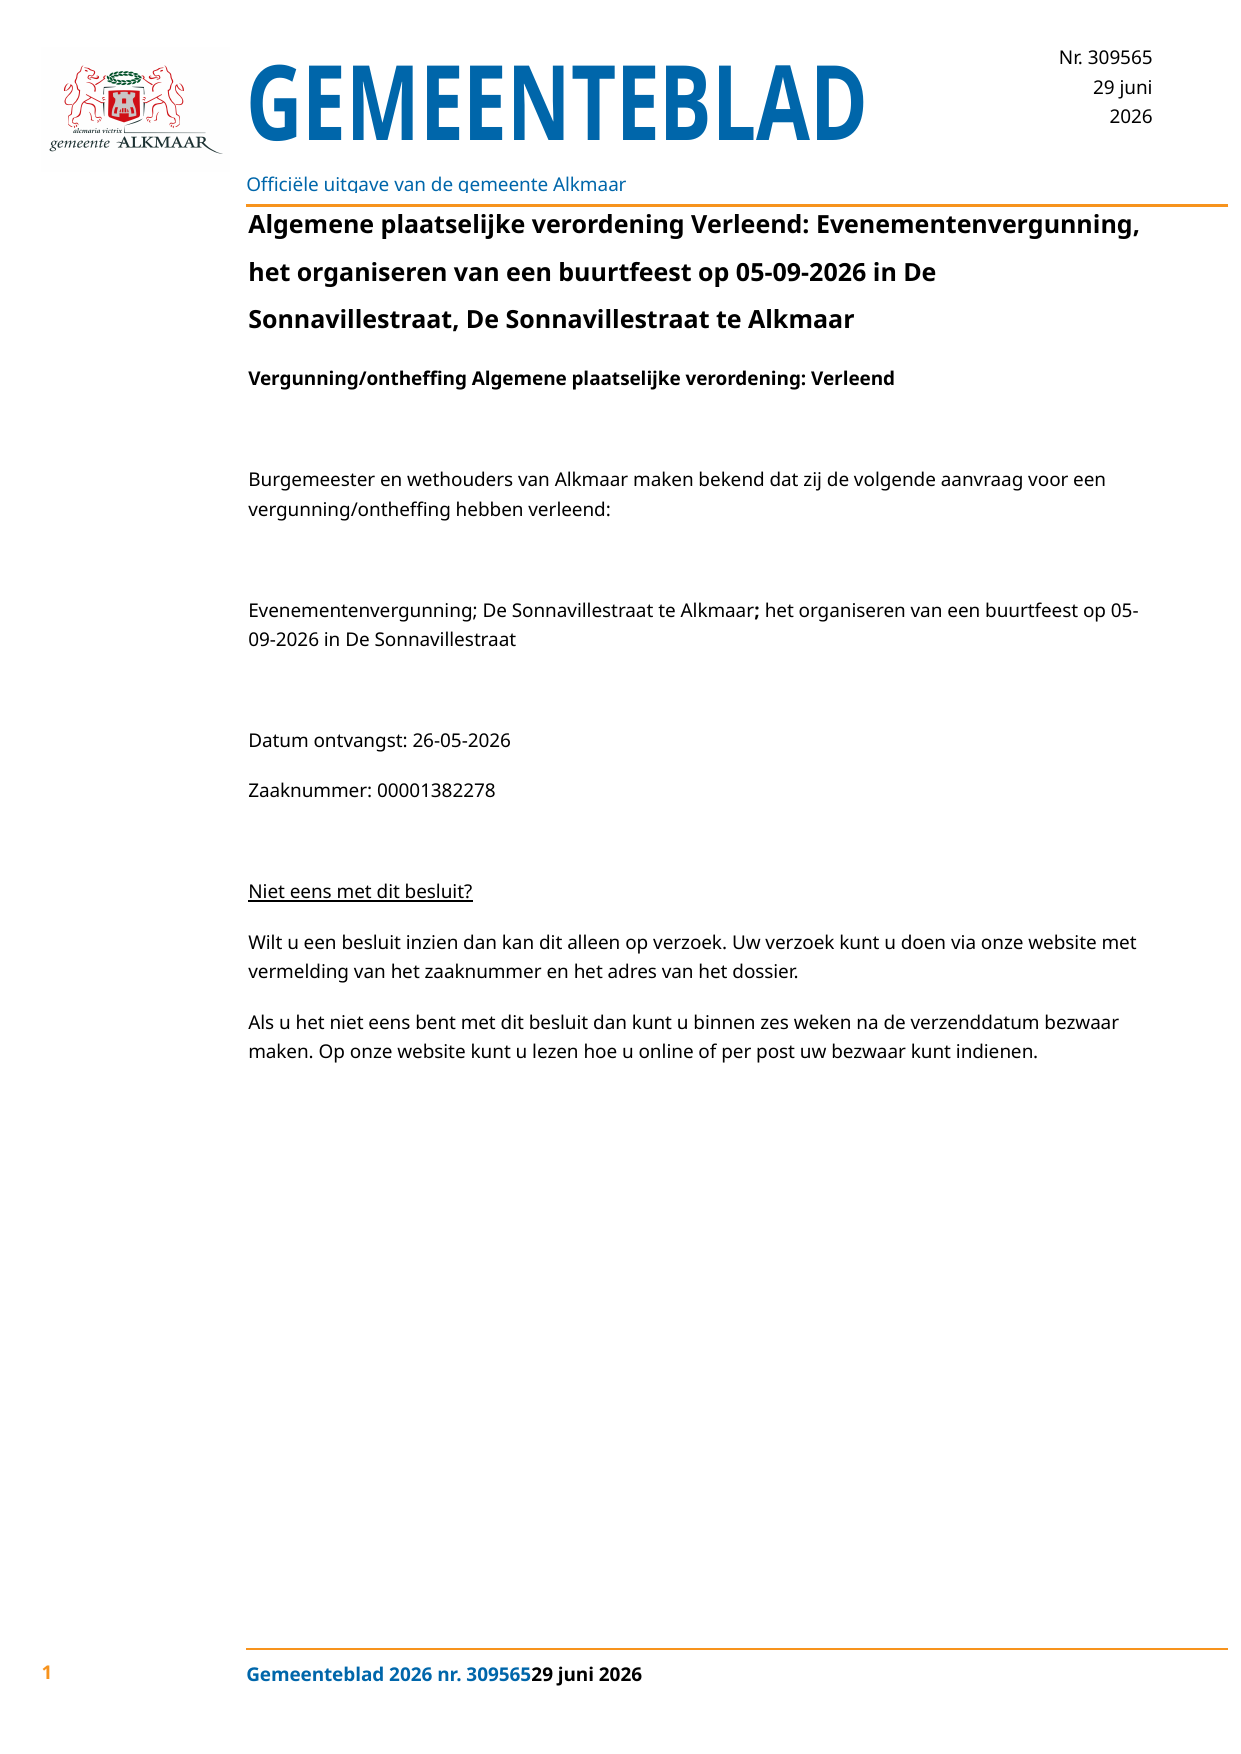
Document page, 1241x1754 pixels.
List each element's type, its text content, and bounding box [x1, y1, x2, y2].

text Zaaknummer: 00001382278 [248, 778, 1152, 803]
text Niet eens met dit besluit? [248, 878, 1152, 904]
text Algemene plaatselijke verordening Verleend: Evenementenvergunning, het organiseren van een buurtfeest op 05-09-2026 in De Sonnavillestraat, De Sonnavillestraat te Alkmaar [248, 207, 1152, 336]
text Als u het niet eens bent met dit besluit dan kunt u binnen zes weken na de verzenddatum bezwaar maken. Op onze website kunt u lezen hoe u online of per post uw bezwaar kunt indienen. [248, 1009, 1152, 1064]
text Burgemeester en wethouders van Alkmaar maken bekend dat zij de volgende aanvraag voor een vergunning/ontheffing hebben verleend: [248, 466, 1152, 522]
text Datum ontvangst: 26-05-2026 [248, 727, 1152, 753]
picture [41, 47, 231, 172]
text Vergunning/ontheffing Algemene plaatselijke verordening: Verleend [248, 366, 1152, 391]
text Evenementenvergunning; De Sonnavillestraat te Alkmaar; het organiseren van een buurtfeest op 05-09-2026 in De Sonnavillestraat [248, 597, 1152, 652]
text Wilt u een besluit inzien dan kan dit alleen op verzoek. Uw verzoek kunt u doen via onze website met vermelding van het zaaknummer en het adres van het dossier. [248, 929, 1152, 984]
